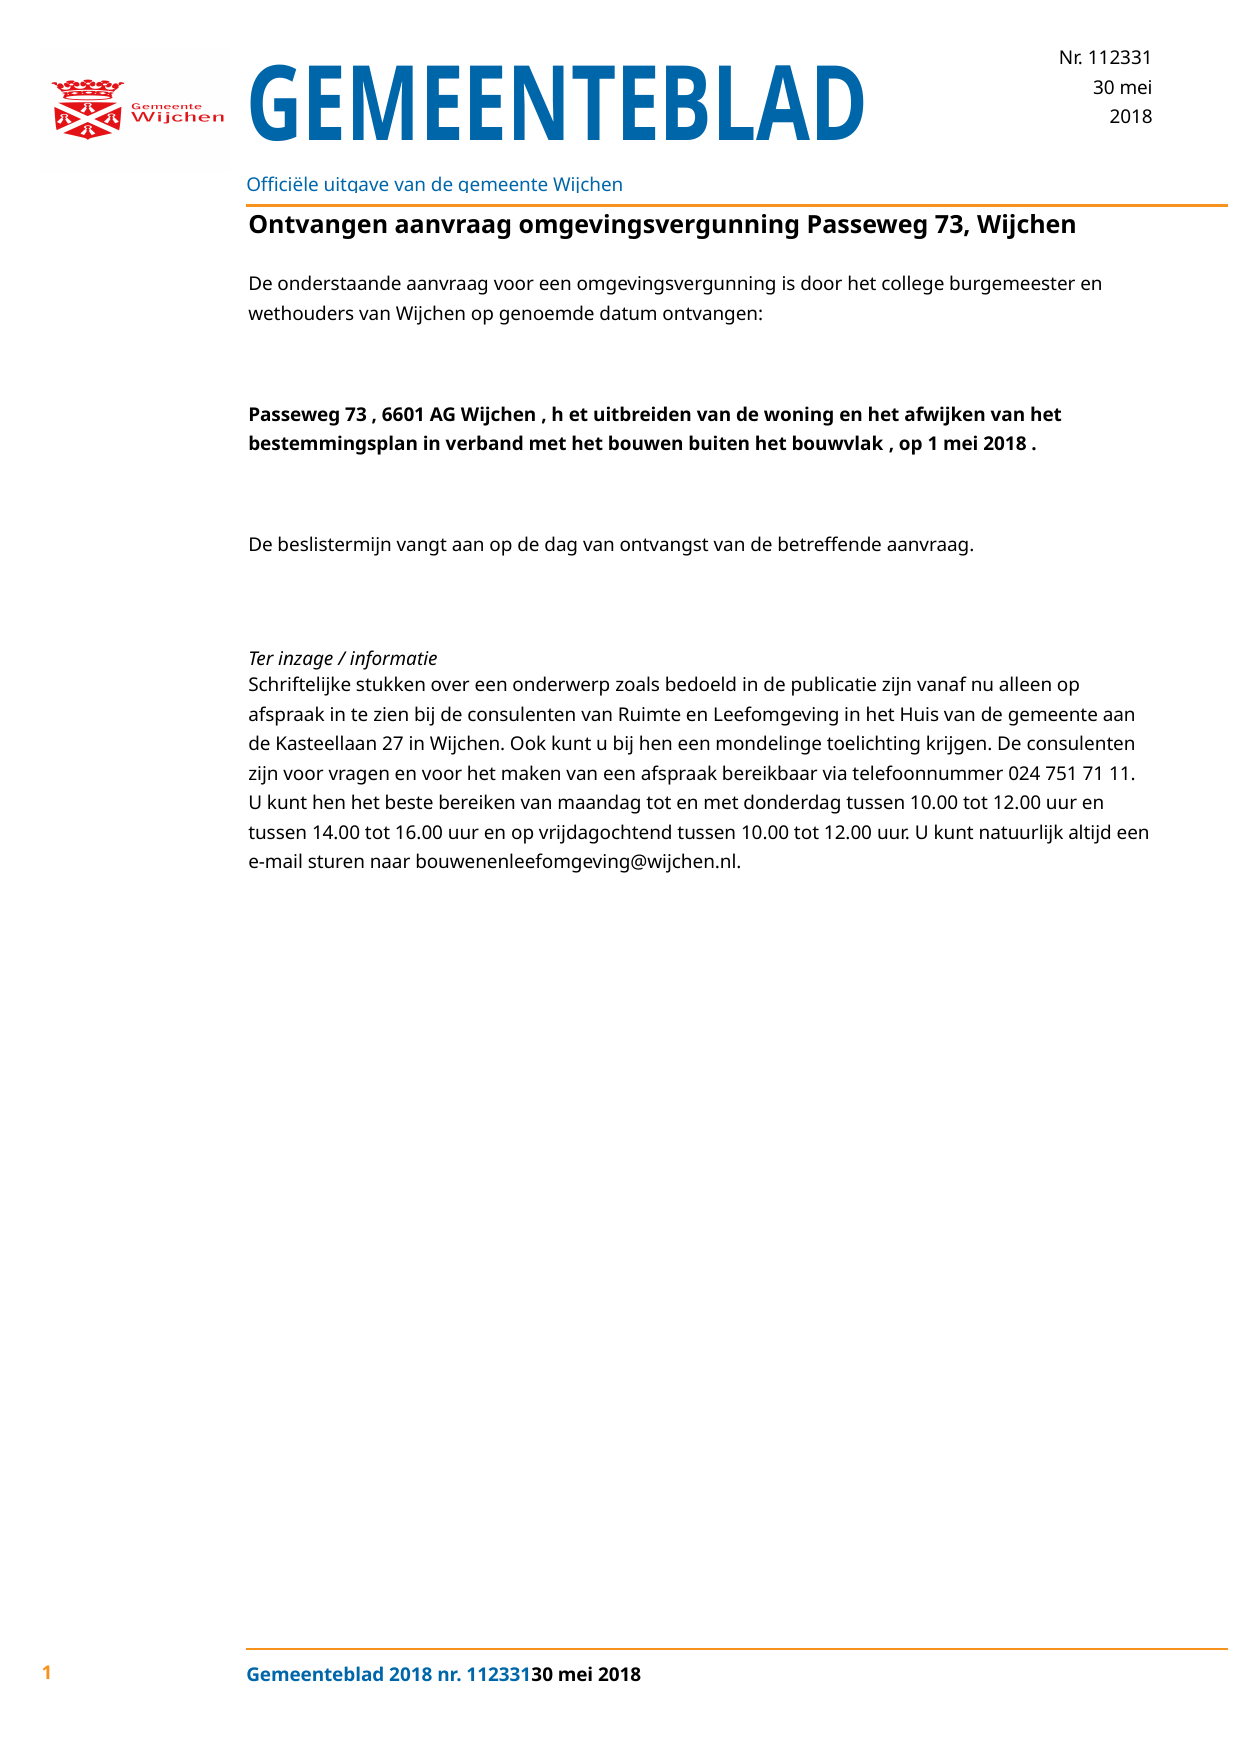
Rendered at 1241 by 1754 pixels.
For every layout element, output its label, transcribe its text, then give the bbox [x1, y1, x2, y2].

text De beslistermijn vangt aan op de dag van ontvangst van de betreffende aanvraag. [248, 531, 1152, 557]
text De onderstaande aanvraag voor een omgevingsvergunning is door het college burgemeester en wethouders van Wijchen op genoemde datum ontvangen: [248, 270, 1152, 326]
text Ontvangen aanvraag omgevingsvergunning Passeweg 73, Wijchen [248, 207, 1152, 241]
text Passeweg 73 , 6601 AG Wijchen , h et uitbreiden van de woning en het afwijken van het bestemmingsplan in verband met het bouwen buiten het bouwvlak , op 1 mei 2018 . [248, 401, 1152, 456]
text Schriftelijke stukken over een onderwerp zoals bedoeld in de publicatie zijn vanaf nu alleen op afspraak in te zien bij de consulenten van Ruimte en Leefomgeving in het Huis van de gemeente aan de Kasteellaan 27 in Wijchen. Ook kunt u bij hen een mondelinge toelichting krijgen. De consulenten zijn voor vragen en voor het maken van een afspraak bereikbaar via telefoonnummer 024 751 71 11. U kunt hen het beste bereiken van maandag tot en met donderdag tussen 10.00 tot 12.00 uur en tussen 14.00 tot 16.00 uur en op vrijdagochtend tussen 10.00 tot 12.00 uur. U kunt natuurlijk altijd een e-mail sturen naar bouwenenleefomgeving@wijchen.nl. [248, 671, 1152, 874]
text Ter inzage / informatie [248, 646, 1152, 671]
picture [41, 47, 231, 172]
